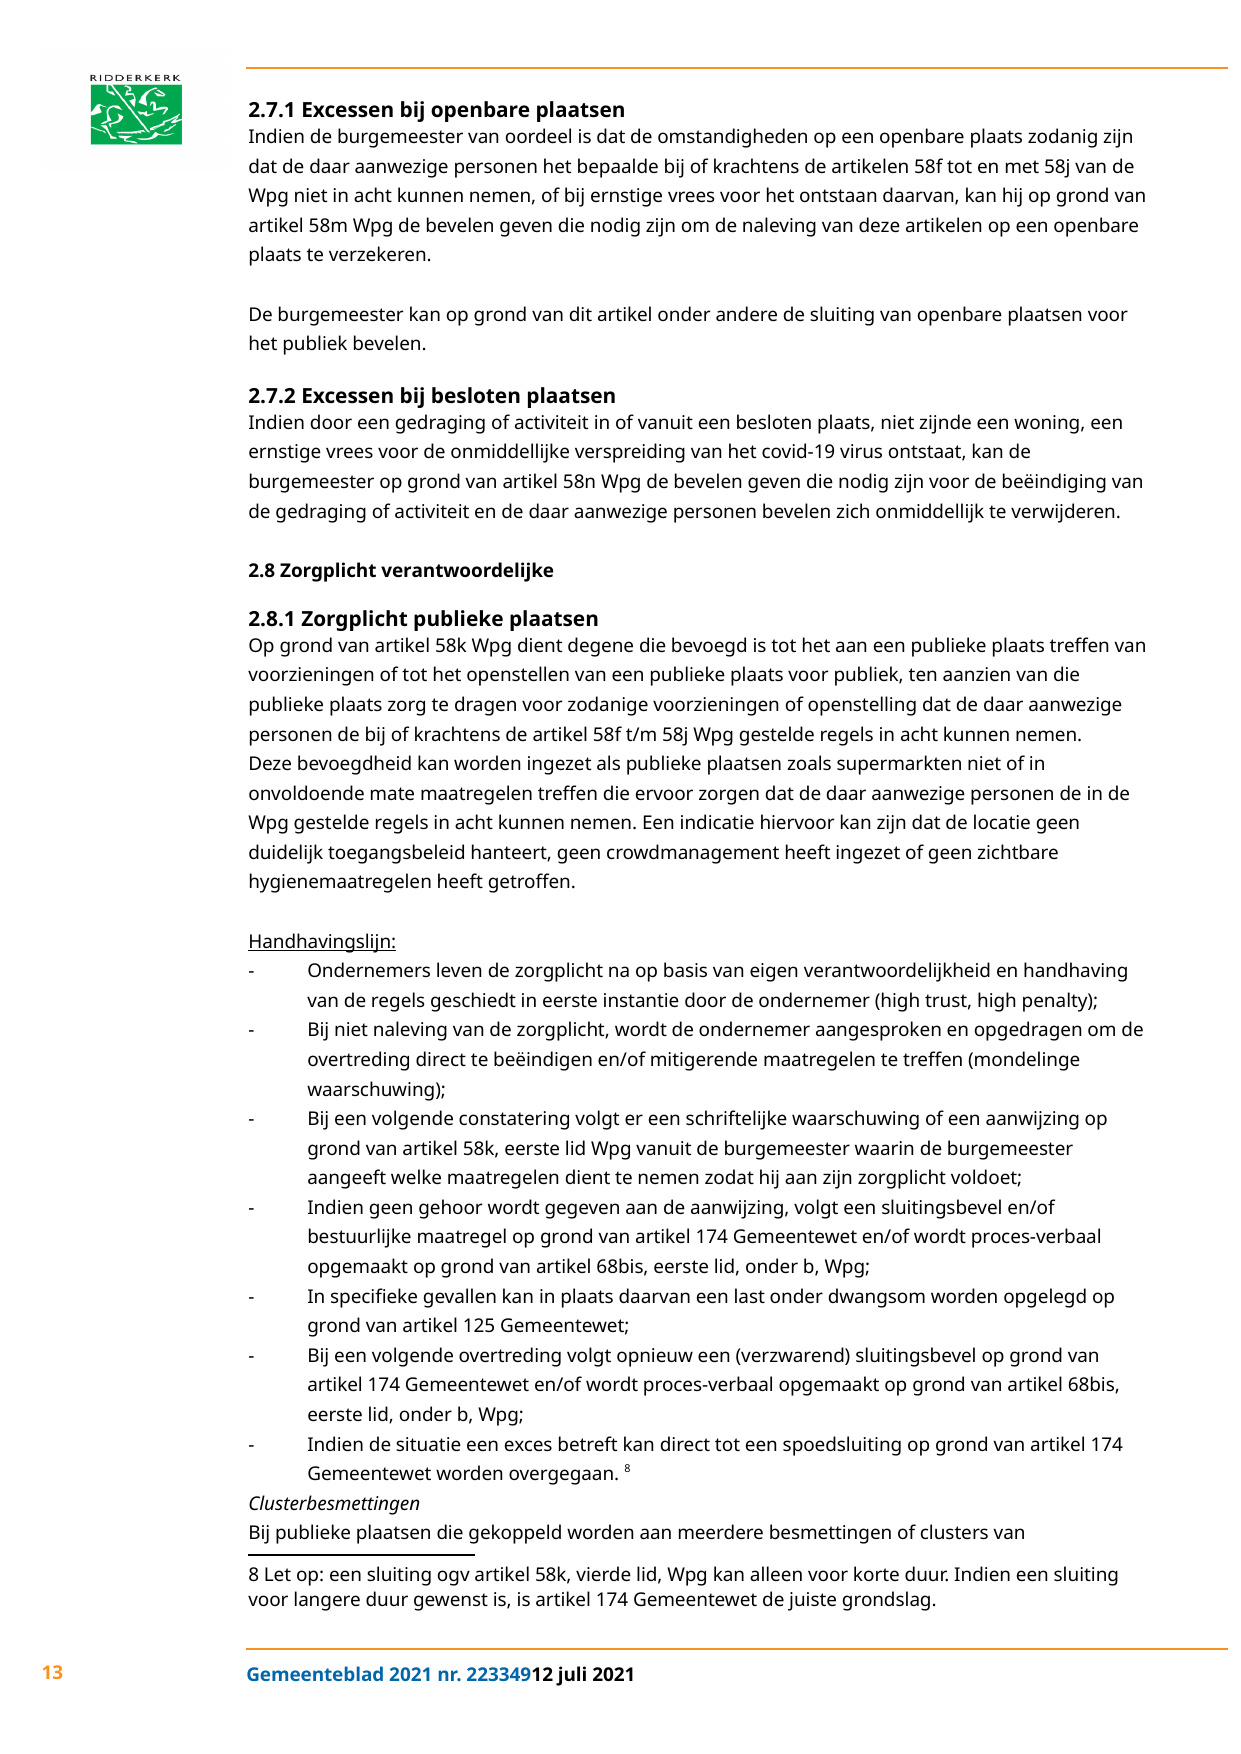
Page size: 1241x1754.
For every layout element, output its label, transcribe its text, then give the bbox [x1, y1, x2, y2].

text De burgemeester kan op grond van dit artikel onder andere de sluiting van openbare plaatsen voor het publiek bevelen. [248, 301, 1152, 356]
text Op grond van artikel 58k Wpg dient degene die bevoegd is tot het aan een publieke plaats treffen van voorzieningen of tot het openstellen van een publieke plaats voor publiek, ten aanzien van die publieke plaats zorg te dragen voor zodanige voorzieningen of openstelling dat de daar aanwezige personen de bij of krachtens de artikel 58f t/m 58j Wpg gestelde regels in acht kunnen nemen. [248, 632, 1152, 747]
list Let op: een sluiting ogv artikel 58k, vierde lid, Wpg kan alleen voor korte duur. Indien een sluiting voor langere duur gewenst is, is artikel 174 Gemeentewet de juiste grondslag. [248, 1561, 1152, 1612]
list In specifieke gevallen kan in plaats daarvan een last onder dwangsom worden opgelegd op grond van artikel 125 Gemeentewet; [248, 1283, 1152, 1338]
text 2.7.2 Excessen bij besloten plaatsen [248, 381, 1152, 409]
text Clusterbesmettingen [248, 1490, 1152, 1516]
text Bij publieke plaatsen die gekoppeld worden aan meerdere besmettingen of clusters van [248, 1519, 1152, 1545]
text Indien door een gedraging of activiteit in of vanuit een besloten plaats, niet zijnde een woning, een ernstige vrees voor de onmiddellijke verspreiding van het covid-19 virus ontstaat, kan de burgemeester op grond van artikel 58n Wpg de bevelen geven die nodig zijn voor de beëindiging van de gedraging of activiteit en de daar aanwezige personen bevelen zich onmiddellijk te verwijderen. [248, 409, 1152, 524]
list Ondernemers leven de zorgplicht na op basis van eigen verantwoordelijkheid en handhaving van de regels geschiedt in eerste instantie door de ondernemer (high trust, high penalty); [248, 957, 1152, 1013]
list Indien geen gehoor wordt gegeven aan de aanwijzing, volgt een sluitingsbevel en/of bestuurlijke maatregel op grond van artikel 174 Gemeentewet en/of wordt proces-verbaal opgemaakt op grond van artikel 68bis, eerste lid, onder b, Wpg; [248, 1194, 1152, 1279]
text 2.7.1 Excessen bij openbare plaatsen [248, 95, 1152, 123]
list Bij een volgende constatering volgt er een schriftelijke waarschuwing of een aanwijzing op grond van artikel 58k, eerste lid Wpg vanuit de burgemeester waarin de burgemeester aangeeft welke maatregelen dient te nemen zodat hij aan zijn zorgplicht voldoet; [248, 1105, 1152, 1190]
picture [41, 47, 231, 172]
text Deze bevoegdheid kan worden ingezet als publieke plaatsen zoals supermarkten niet of in onvoldoende mate maatregelen treffen die ervoor zorgen dat de daar aanwezige personen de in de Wpg gestelde regels in acht kunnen nemen. Een indicatie hiervoor kan zijn dat de locatie geen duidelijk toegangsbeleid hanteert, geen crowdmanagement heeft ingezet of geen zichtbare hygienemaatregelen heeft getroffen. [248, 750, 1152, 894]
text 2.8.1 Zorgplicht publieke plaatsen [248, 604, 1152, 632]
text Indien de burgemeester van oordeel is dat de omstandigheden op een openbare plaats zodanig zijn dat de daar aanwezige personen het bepaalde bij of krachtens de artikelen 58f tot en met 58j van de Wpg niet in acht kunnen nemen, of bij ernstige vrees voor het ontstaan daarvan, kan hij op grond van artikel 58m Wpg de bevelen geven die nodig zijn om de naleving van deze artikelen op een openbare plaats te verzekeren. [248, 123, 1152, 267]
list Indien de situatie een exces betreft kan direct tot een spoedsluiting op grond van artikel 174 Gemeentewet worden overgegaan. [248, 1431, 1152, 1486]
text Handhavingslijn: [248, 928, 1152, 954]
list Bij een volgende overtreding volgt opnieuw een (verzwarend) sluitingsbevel op grond van artikel 174 Gemeentewet en/of wordt proces-verbaal opgemaakt op grond van artikel 68bis, eerste lid, onder b, Wpg; [248, 1342, 1152, 1427]
text 2.8 Zorgplicht verantwoordelijke [248, 557, 1152, 583]
list Bij niet naleving van de zorgplicht, wordt de ondernemer aangesproken en opgedragen om de overtreding direct te beëindigen en/of mitigerende maatregelen te treffen (mondelinge waarschuwing); [248, 1017, 1152, 1102]
